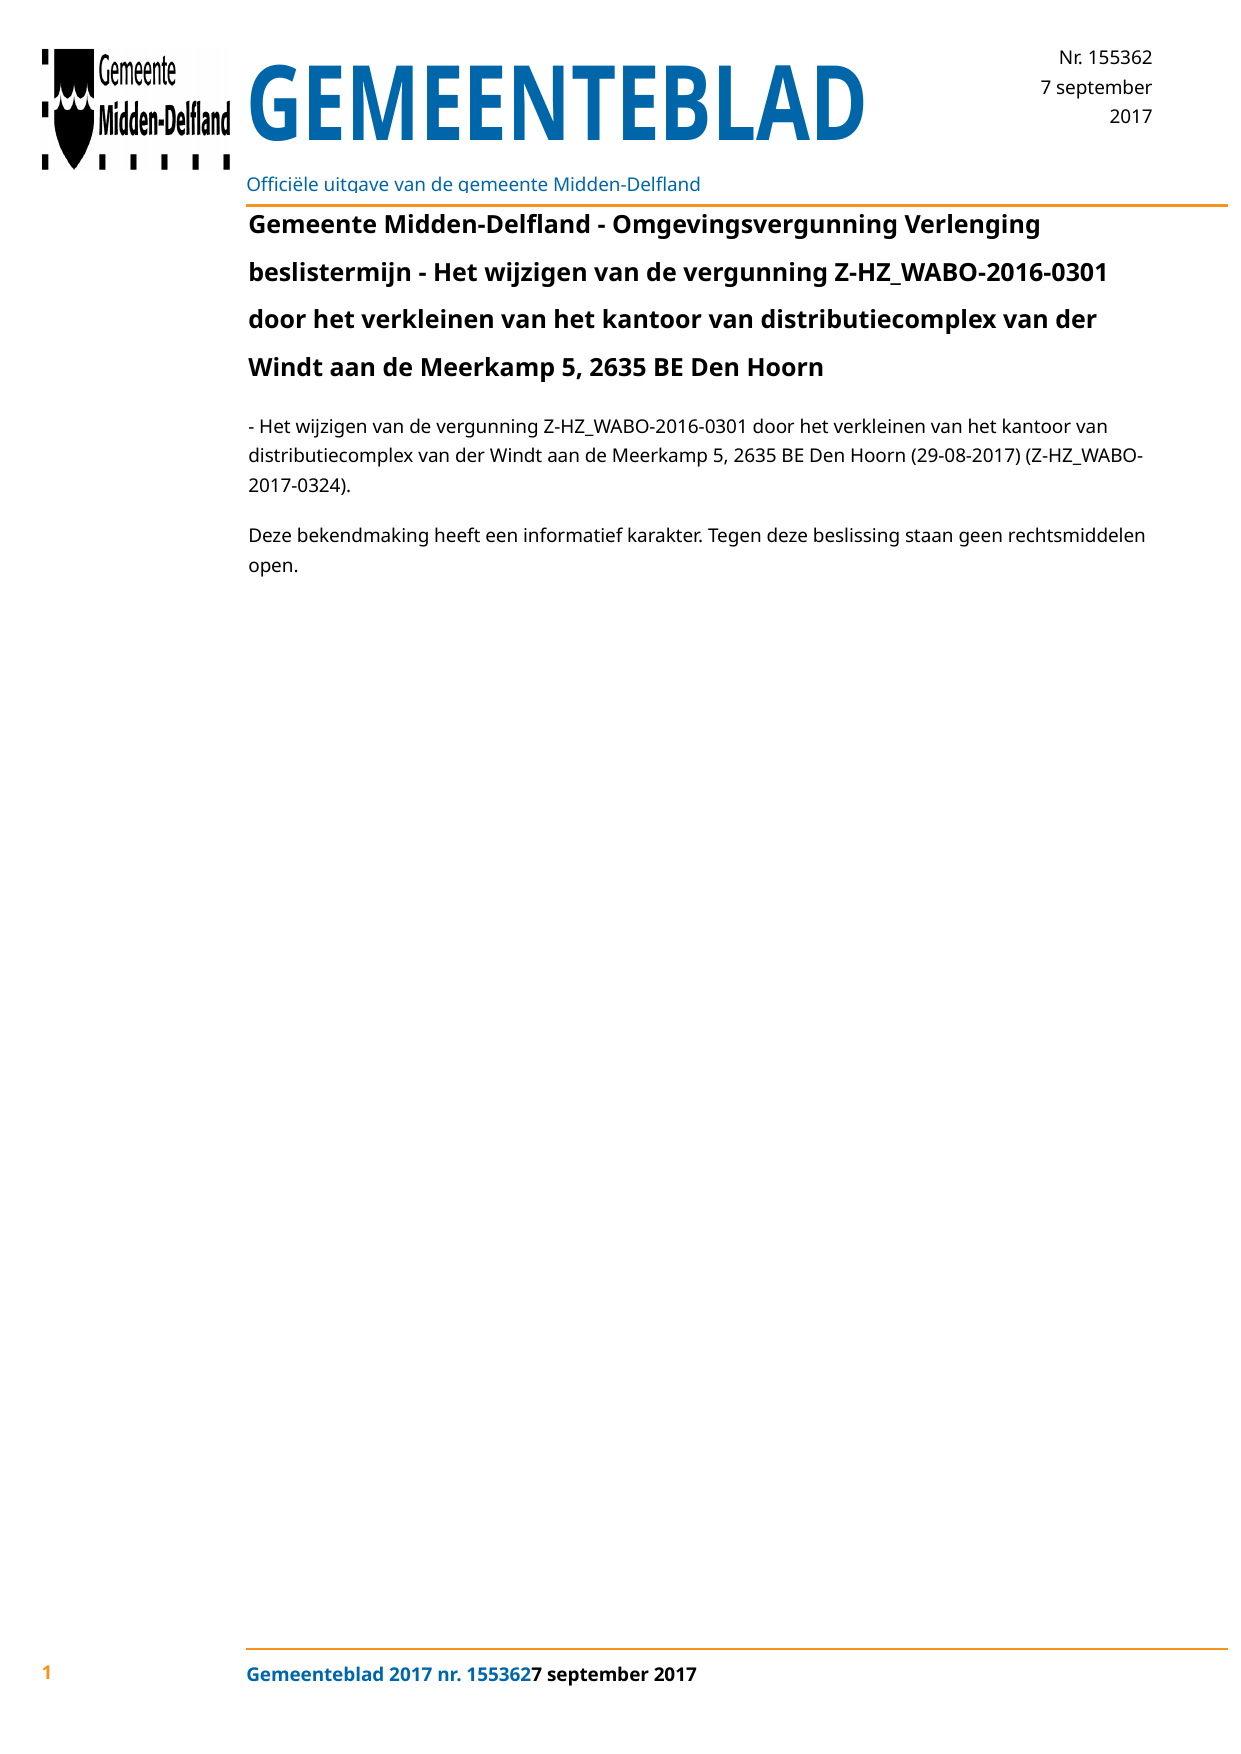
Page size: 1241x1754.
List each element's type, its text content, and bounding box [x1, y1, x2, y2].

picture [41, 47, 231, 172]
text - Het wijzigen van de vergunning Z-HZ_WABO-2016-0301 door het verkleinen van het kantoor van distributiecomplex van der Windt aan de Meerkamp 5, 2635 BE Den Hoorn (29-08-2017) (Z-HZ_WABO-2017-0324). [248, 413, 1152, 498]
text Deze bekendmaking heeft een informatief karakter. Tegen deze beslissing staan geen rechtsmiddelen open. [248, 523, 1152, 578]
text Gemeente Midden-Delfland - Omgevingsvergunning Verlenging beslistermijn - Het wijzigen van de vergunning Z-HZ_WABO-2016-0301 door het verkleinen van het kantoor van distributiecomplex van der Windt aan de Meerkamp 5, 2635 BE Den Hoorn [248, 207, 1152, 384]
